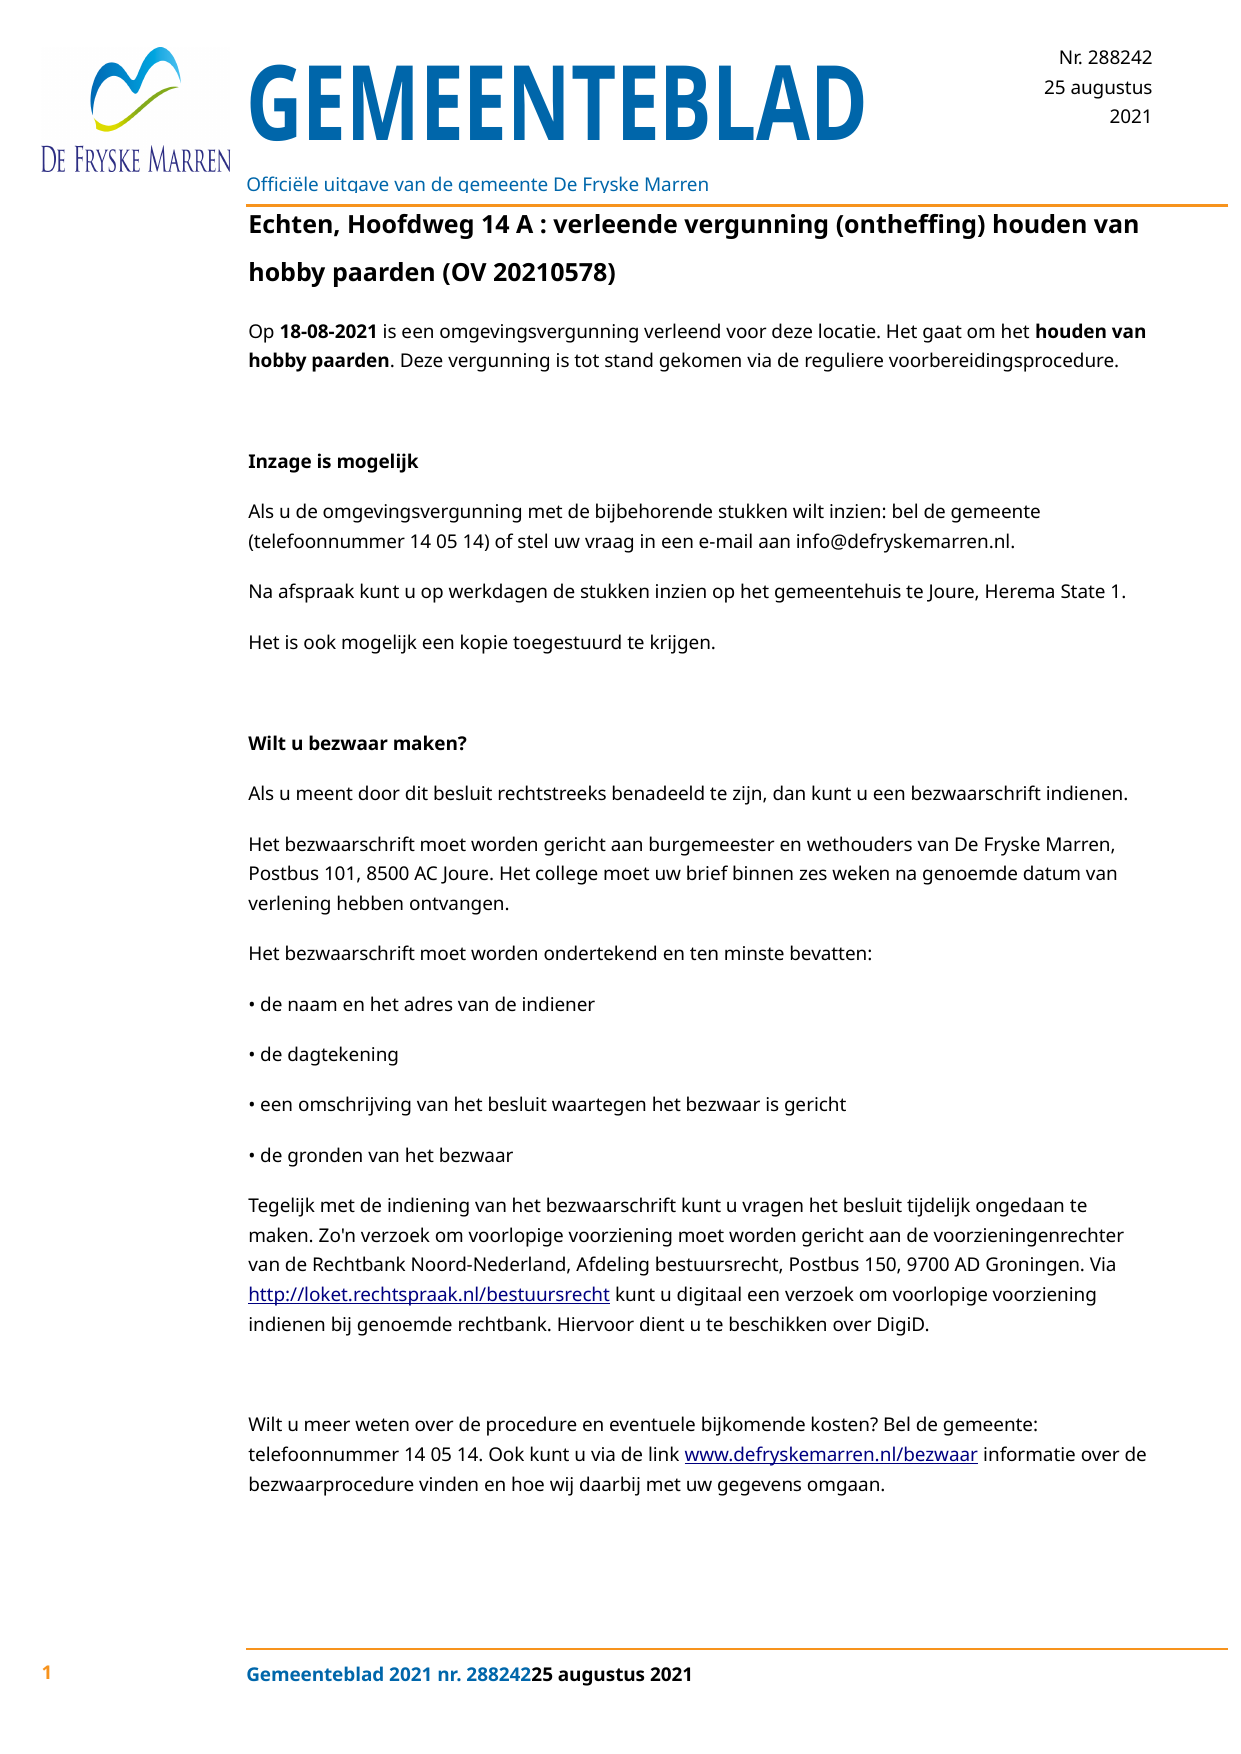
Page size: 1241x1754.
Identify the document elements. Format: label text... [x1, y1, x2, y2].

text Inzage is mogelijk [248, 448, 1152, 474]
text Tegelijk met de indiening van het bezwaarschrift kunt u vragen het besluit tijdelijk ongedaan te maken. Zo'n verzoek om voorlopige voorziening moet worden gericht aan de voorzieningenrechter van de Rechtbank Noord-Nederland, Afdeling bestuursrecht, Postbus 150, 9700 AD Groningen. Via http://loket.rechtspraak.nl/bestuursrecht kunt u digitaal een verzoek om voorlopige voorziening indienen bij genoemde rechtbank. Hiervoor dient u te beschikken over DigiD. [248, 1192, 1152, 1337]
text Wilt u bezwaar maken? [248, 730, 1152, 756]
text Als u meent door dit besluit rechtstreeks benadeeld te zijn, dan kunt u een bezwaarschrift indienen. [248, 780, 1152, 806]
text Na afspraak kunt u op werkdagen de stukken inzien op het gemeentehuis te Joure, Herema State 1. [248, 579, 1152, 604]
text Het is ook mogelijk een kopie toegestuurd te krijgen. [248, 629, 1152, 655]
text Het bezwaarschrift moet worden ondertekend en ten minste bevatten: [248, 940, 1152, 966]
text Wilt u meer weten over de procedure en eventuele bijkomende kosten? Bel de gemeente: telefoonnummer 14 05 14. Ook kunt u via de link www.defryskemarren.nl/bezwaar informatie over de bezwaarprocedure vinden en hoe wij daarbij met uw gegevens omgaan. [248, 1412, 1152, 1497]
text • de naam en het adres van de indiener [248, 991, 1152, 1017]
text • de gronden van het bezwaar [248, 1142, 1152, 1168]
text Op 18-08-2021 is een omgevingsvergunning verleend voor deze locatie. Het gaat om het houden van hobby paarden. Deze vergunning is tot stand gekomen via de reguliere voorbereidingsprocedure. [248, 318, 1152, 373]
text • de dagtekening [248, 1041, 1152, 1067]
text Echten, Hoofdweg 14 A : verleende vergunning (ontheffing) houden van hobby paarden (OV 20210578) [248, 207, 1152, 288]
picture [41, 47, 231, 172]
text Het bezwaarschrift moet worden gericht aan burgemeester en wethouders van De Fryske Marren, Postbus 101, 8500 AC Joure. Het college moet uw brief binnen zes weken na genoemde datum van verlening hebben ontvangen. [248, 831, 1152, 916]
text • een omschrijving van het besluit waartegen het bezwaar is gericht [248, 1092, 1152, 1117]
text Als u de omgevingsvergunning met de bijbehorende stukken wilt inzien: bel de gemeente (telefoonnummer 14 05 14) of stel uw vraag in een e-mail aan info@defryskemarren.nl. [248, 499, 1152, 554]
